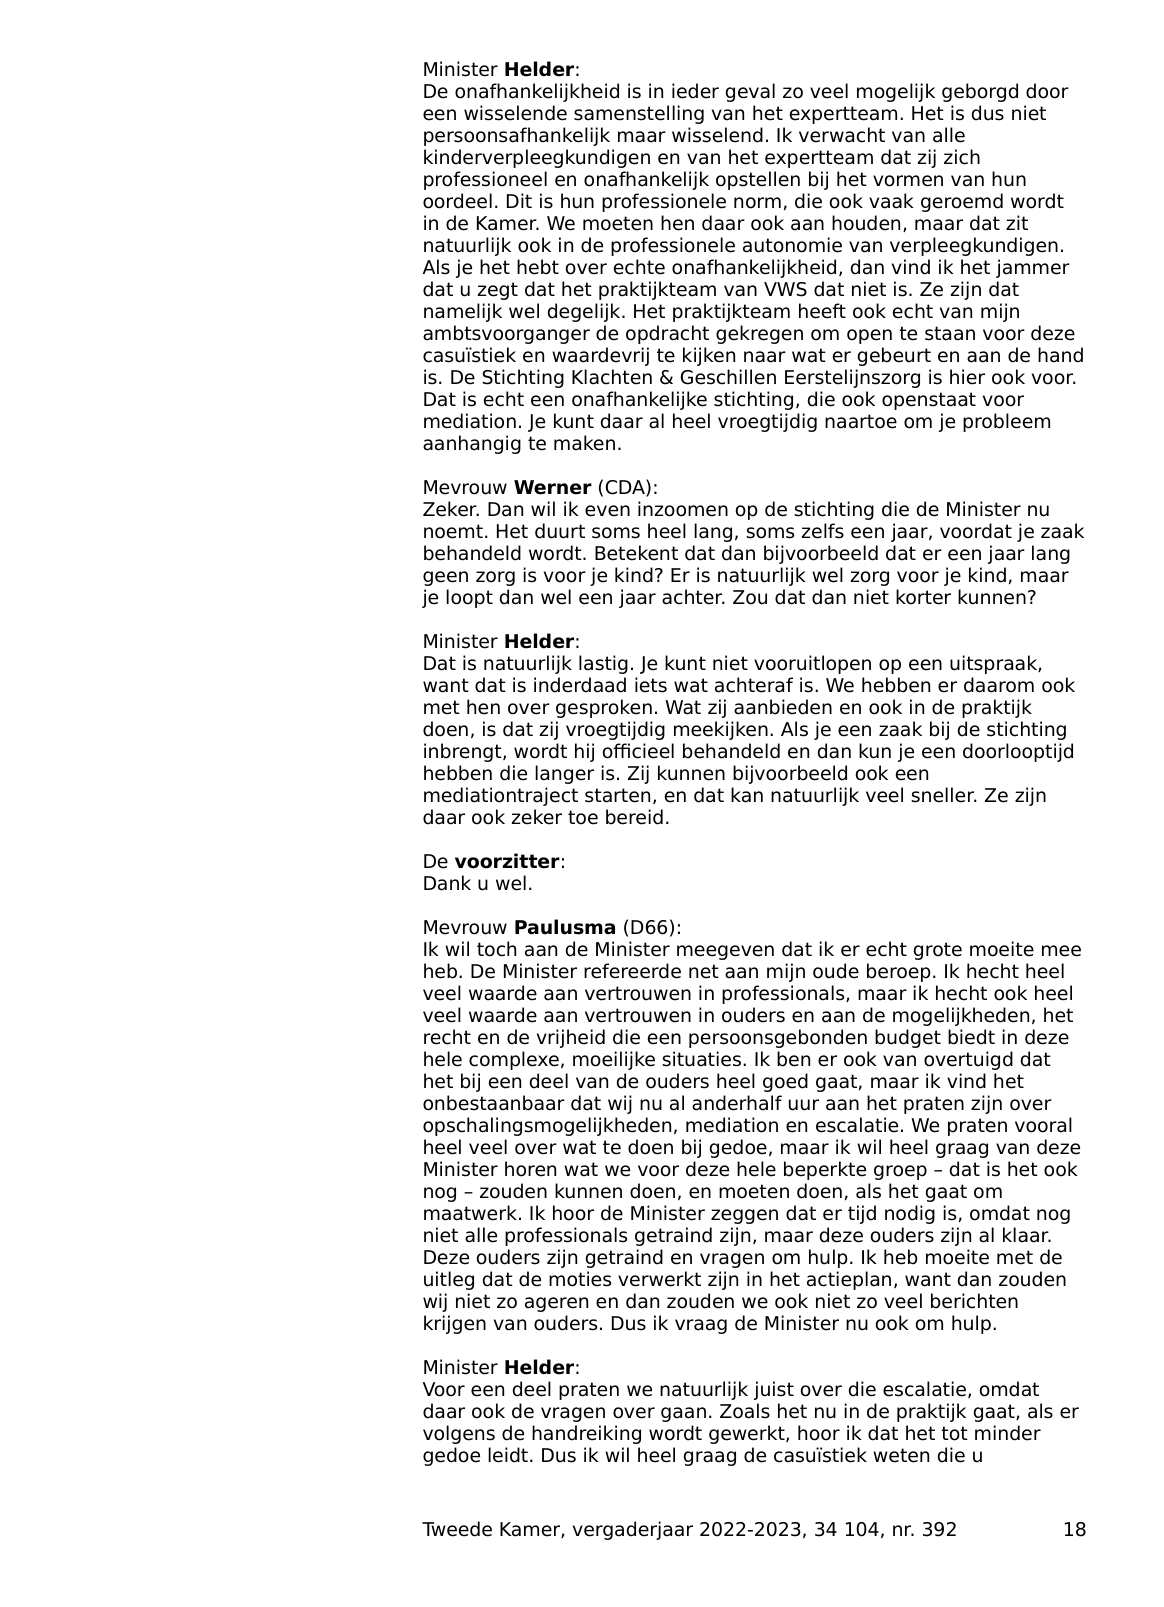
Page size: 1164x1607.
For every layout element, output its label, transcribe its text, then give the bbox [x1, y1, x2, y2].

text Dank u wel. [422, 873, 1087, 895]
text Mevrouw Paulusma (D66): [422, 917, 1087, 939]
text Voor een deel praten we natuurlijk juist over die escalatie, omdat daar ook de vragen over gaan. Zoals het nu in de praktijk gaat, als er volgens de handreiking wordt gewerkt, hoor ik dat het tot minder gedoe leidt. Dus ik wil heel graag de casuïstiek weten die u [422, 1379, 1087, 1467]
text Ik wil toch aan de Minister meegeven dat ik er echt grote moeite mee heb. De Minister refereerde net aan mijn oude beroep. Ik hecht heel veel waarde aan vertrouwen in professionals, maar ik hecht ook heel veel waarde aan vertrouwen in ouders en aan de mogelijkheden, het recht en de vrijheid die een persoonsgebonden budget biedt in deze hele complexe, moeilijke situaties. Ik ben er ook van overtuigd dat het bij een deel van de ouders heel goed gaat, maar ik vind het onbestaanbaar dat wij nu al anderhalf uur aan het praten zijn over opschalingsmogelijkheden, mediation en escalatie. We praten vooral heel veel over wat te doen bij gedoe, maar ik wil heel graag van deze Minister horen wat we voor deze hele beperkte groep – dat is het ook nog – zouden kunnen doen, en moeten doen, als het gaat om maatwerk. Ik hoor de Minister zeggen dat er tijd nodig is, omdat nog niet alle professionals getraind zijn, maar deze ouders zijn al klaar. Deze ouders zijn getraind en vragen om hulp. Ik heb moeite met de uitleg dat de moties verwerkt zijn in het actieplan, want dan zouden wij niet zo ageren en dan zouden we ook niet zo veel berichten krijgen van ouders. Dus ik vraag de Minister nu ook om hulp. [422, 939, 1087, 1335]
text De voorzitter: [422, 851, 1087, 873]
text Mevrouw Werner (CDA): [422, 477, 1087, 499]
text Dat is natuurlijk lastig. Je kunt niet vooruitlopen op een uitspraak, want dat is inderdaad iets wat achteraf is. We hebben er daarom ook met hen over gesproken. Wat zij aanbieden en ook in de praktijk doen, is dat zij vroegtijdig meekijken. Als je een zaak bij de stichting inbrengt, wordt hij officieel behandeld en dan kun je een doorlooptijd hebben die langer is. Zij kunnen bijvoorbeeld ook een mediationtraject starten, en dat kan natuurlijk veel sneller. Ze zijn daar ook zeker toe bereid. [422, 653, 1087, 829]
text Minister Helder: [422, 1357, 1087, 1379]
text Minister Helder: [422, 59, 1087, 81]
text De onafhankelijkheid is in ieder geval zo veel mogelijk geborgd door een wisselende samenstelling van het expertteam. Het is dus niet persoonsafhankelijk maar wisselend. Ik verwacht van alle kinderverpleegkundigen en van het expertteam dat zij zich professioneel en onafhankelijk opstellen bij het vormen van hun oordeel. Dit is hun professionele norm, die ook vaak geroemd wordt in de Kamer. We moeten hen daar ook aan houden, maar dat zit natuurlijk ook in de professionele autonomie van verpleegkundigen. Als je het hebt over echte onafhankelijkheid, dan vind ik het jammer dat u zegt dat het praktijkteam van VWS dat niet is. Ze zijn dat namelijk wel degelijk. Het praktijkteam heeft ook echt van mijn ambtsvoorganger de opdracht gekregen om open te staan voor deze casuïstiek en waardevrij te kijken naar wat er gebeurt en aan de hand is. De Stichting Klachten & Geschillen Eerstelijnszorg is hier ook voor. Dat is echt een onafhankelijke stichting, die ook openstaat voor mediation. Je kunt daar al heel vroegtijdig naartoe om je probleem aanhangig te maken. [422, 81, 1087, 455]
text Zeker. Dan wil ik even inzoomen op de stichting die de Minister nu noemt. Het duurt soms heel lang, soms zelfs een jaar, voordat je zaak behandeld wordt. Betekent dat dan bijvoorbeeld dat er een jaar lang geen zorg is voor je kind? Er is natuurlijk wel zorg voor je kind, maar je loopt dan wel een jaar achter. Zou dat dan niet korter kunnen? [422, 499, 1087, 609]
text Minister Helder: [422, 631, 1087, 653]
